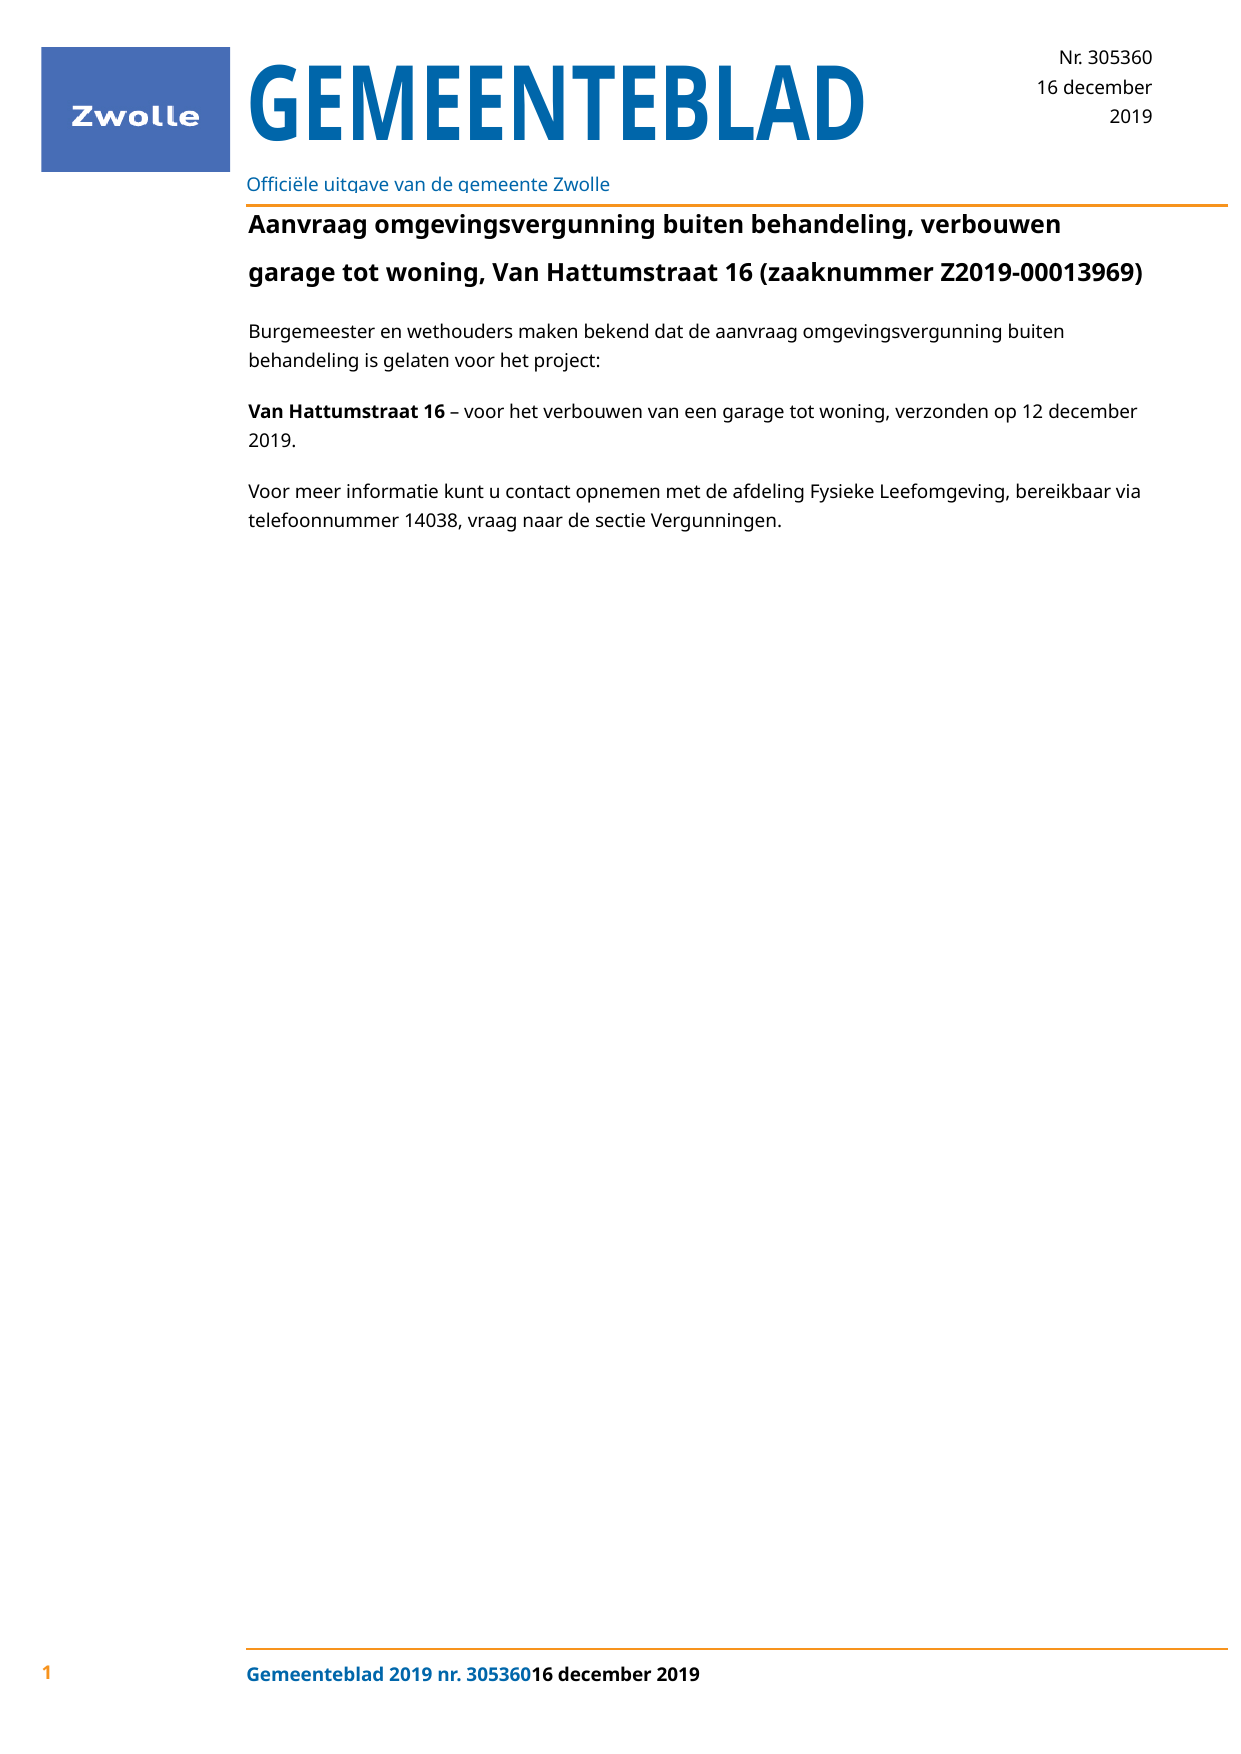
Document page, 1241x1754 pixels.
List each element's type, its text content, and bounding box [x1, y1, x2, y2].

text Aanvraag omgevingsvergunning buiten behandeling, verbouwen garage tot woning, Van Hattumstraat 16 (zaaknummer Z2019-00013969) [248, 207, 1152, 288]
text Burgemeester en wethouders maken bekend dat de aanvraag omgevingsvergunning buiten behandeling is gelaten voor het project: [248, 318, 1152, 373]
text Voor meer informatie kunt u contact opnemen met de afdeling Fysieke Leefomgeving, bereikbaar via telefoonnummer 14038, vraag naar de sectie Vergunningen. [248, 478, 1152, 533]
text Van Hattumstraat 16 – voor het verbouwen van een garage tot woning, verzonden op 12 december 2019. [248, 398, 1152, 453]
picture [41, 47, 231, 172]
